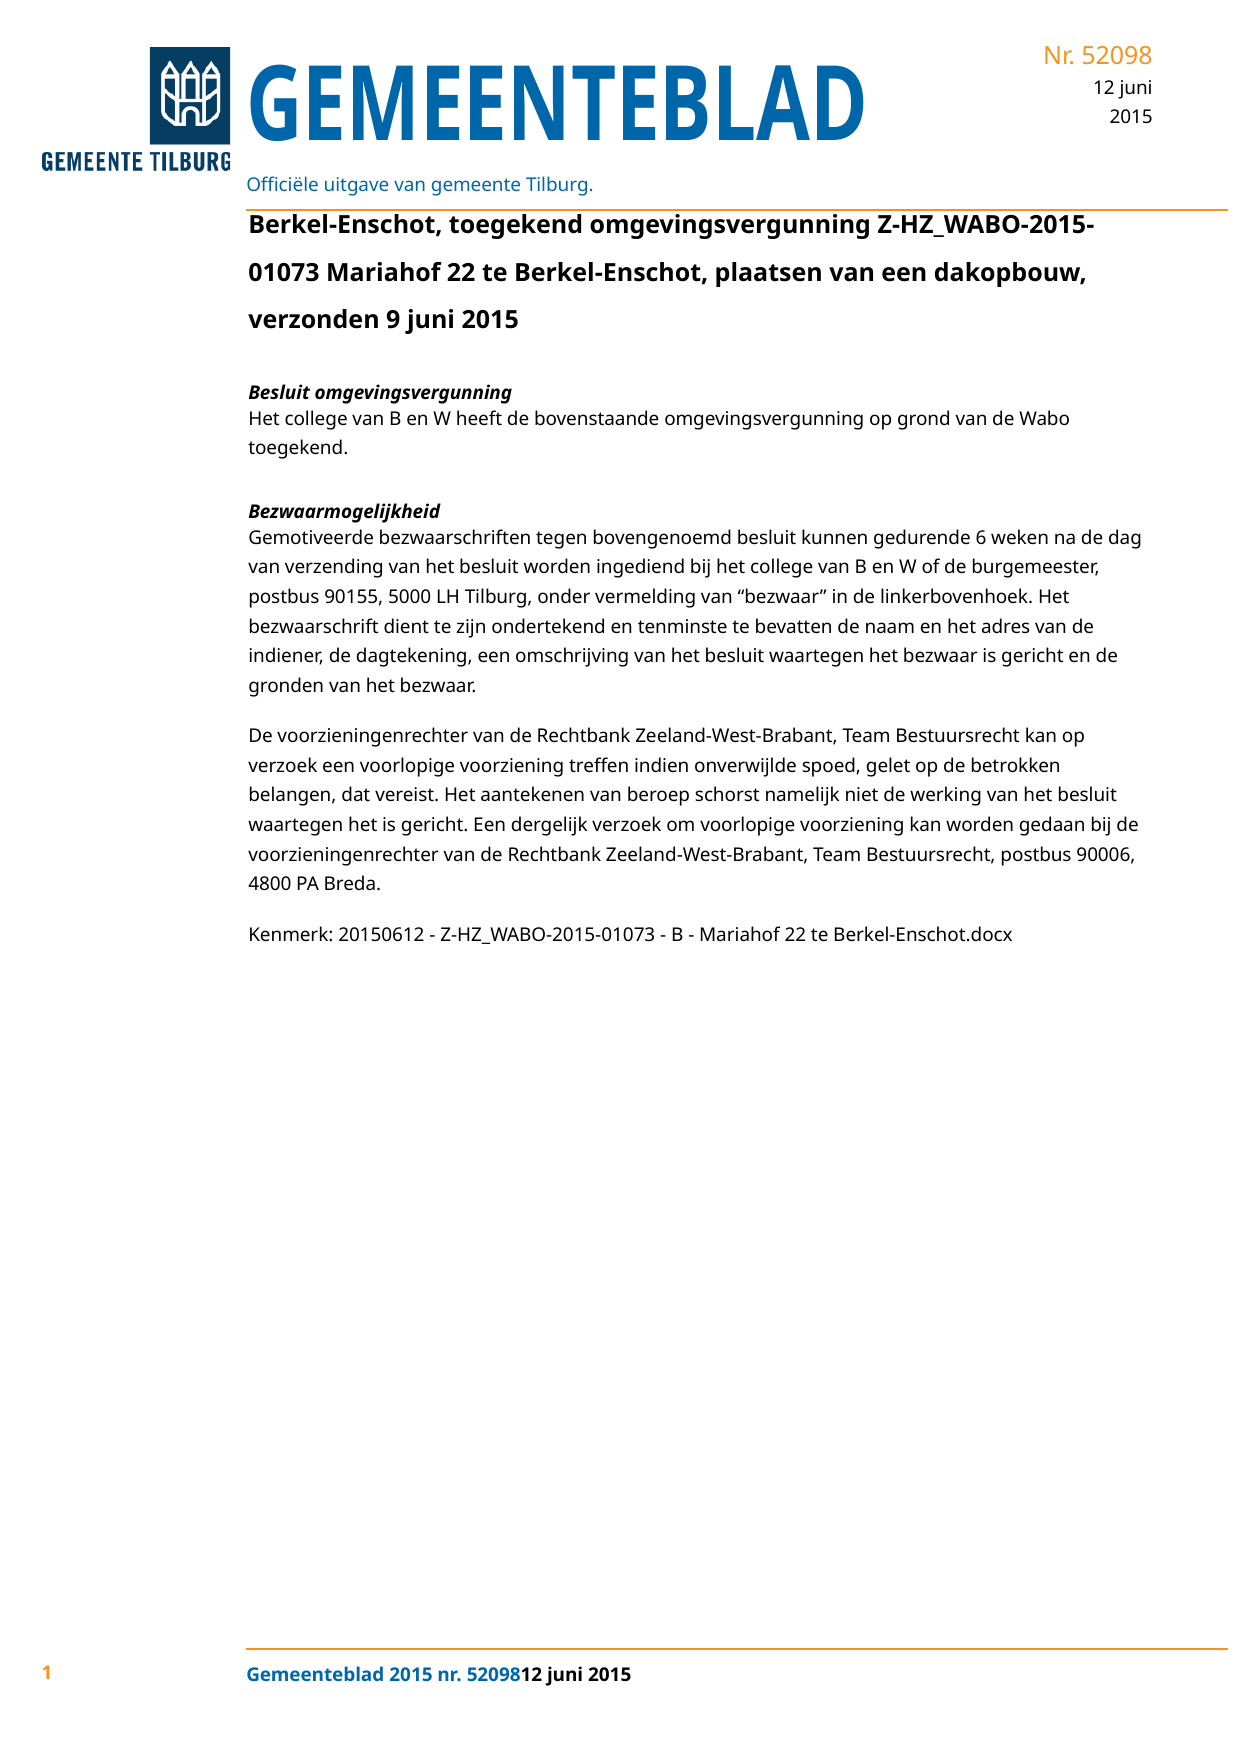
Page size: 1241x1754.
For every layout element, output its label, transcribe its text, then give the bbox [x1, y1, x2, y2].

text Het college van B en W heeft de bovenstaande omgevingsvergunning op grond van de Wabo toegekend. [248, 405, 1152, 460]
text Gemotiveerde bezwaarschriften tegen bovengenoemd besluit kunnen gedurende 6 weken na de dag van verzending van het besluit worden ingediend bij het college van B en W of de burgemeester, postbus 90155, 5000 LH Tilburg, onder vermelding van “bezwaar” in de linkerbovenhoek. Het bezwaarschrift dient te zijn ondertekend en tenminste te bevatten de naam en het adres van de indiener, de dagtekening, een omschrijving van het besluit waartegen het bezwaar is gericht en de gronden van het bezwaar. [248, 524, 1152, 698]
text Bezwaarmogelijkheid [248, 498, 1152, 524]
text Kenmerk: 20150612 - Z-HZ_WABO-2015-01073 - B - Mariahof 22 te Berkel-Enschot.docx [248, 921, 1152, 946]
text De voorzieningenrechter van de Rechtbank Zeeland-West-Brabant, Team Bestuursrecht kan op verzoek een voorlopige voorziening treffen indien onverwijlde spoed, gelet op de betrokken belangen, dat vereist. Het aantekenen van beroep schorst namelijk niet de werking van het besluit waartegen het is gericht. Een dergelijk verzoek om voorlopige voorziening kan worden gedaan bij de voorzieningenrechter van de Rechtbank Zeeland-West-Brabant, Team Bestuursrecht, postbus 90006, 4800 PA Breda. [248, 722, 1152, 896]
picture [41, 47, 231, 172]
text Besluit omgevingsvergunning [248, 379, 1152, 405]
text Berkel-Enschot, toegekend omgevingsvergunning Z-HZ_WABO-2015-01073 Mariahof 22 te Berkel-Enschot, plaatsen van een dakopbouw, verzonden 9 juni 2015 [248, 211, 1152, 336]
